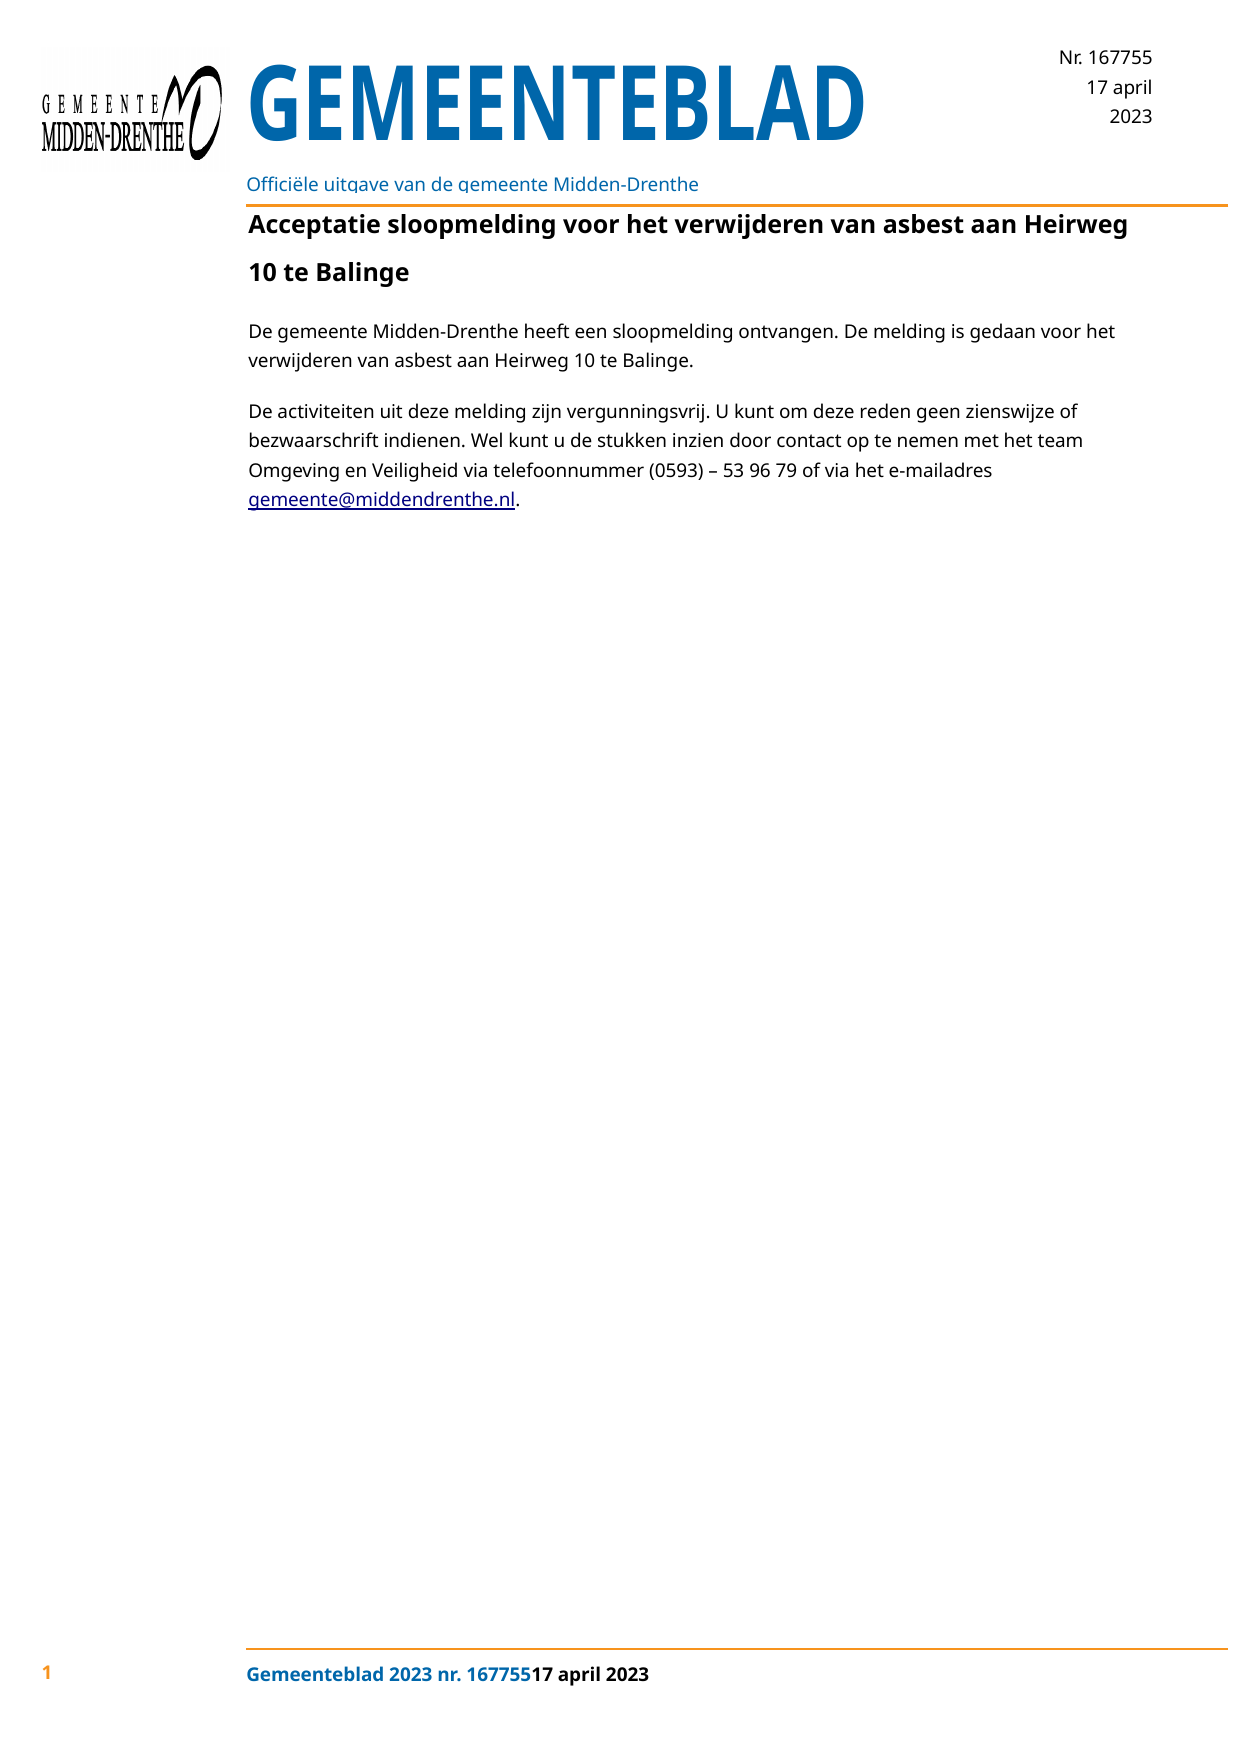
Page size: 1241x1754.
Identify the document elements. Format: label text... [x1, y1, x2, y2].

text De activiteiten uit deze melding zijn vergunningsvrij. U kunt om deze reden geen zienswijze of bezwaarschrift indienen. Wel kunt u de stukken inzien door contact op te nemen met het team Omgeving en Veiligheid via telefoonnummer (0593) – 53 96 79 of via het e-mailadres gemeente@middendrenthe.nl. [248, 398, 1152, 512]
text Acceptatie sloopmelding voor het verwijderen van asbest aan Heirweg 10 te Balinge [248, 207, 1152, 288]
text De gemeente Midden-Drenthe heeft een sloopmelding ontvangen. De melding is gedaan voor het verwijderen van asbest aan Heirweg 10 te Balinge. [248, 318, 1152, 373]
picture [41, 47, 231, 172]
